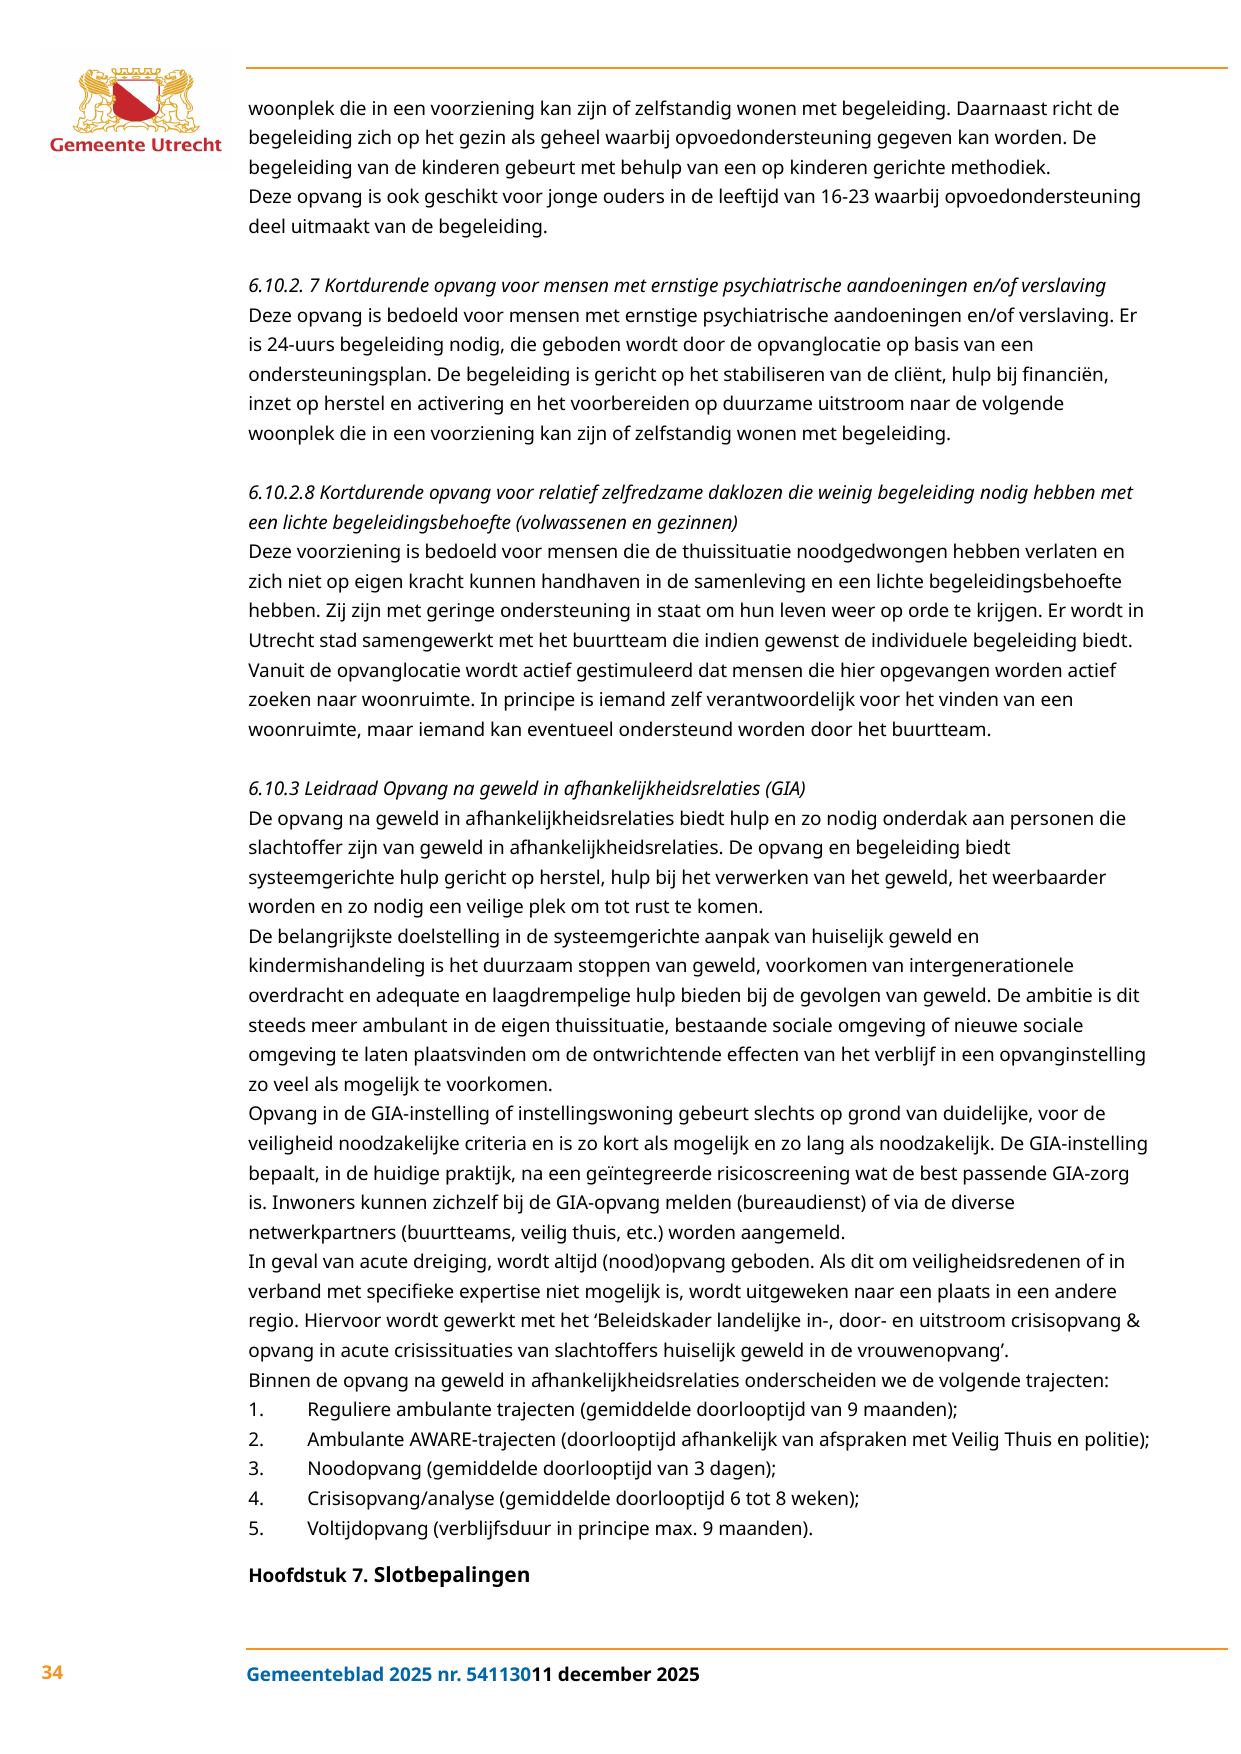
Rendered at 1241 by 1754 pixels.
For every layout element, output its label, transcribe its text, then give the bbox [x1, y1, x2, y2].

text Deze opvang is ook geschikt voor jonge ouders in de leeftijd van 16-23 waarbij opvoedondersteuning deel uitmaakt van de begeleiding. [248, 183, 1152, 239]
text Hoofdstuk 7. Slotbepalingen [248, 1560, 1152, 1589]
text Deze opvang is bedoeld voor mensen met ernstige psychiatrische aandoeningen en/of verslaving. Er is 24-uurs begeleiding nodig, die geboden wordt door de opvanglocatie op basis van een ondersteuningsplan. De begeleiding is gericht op het stabiliseren van de cliënt, hulp bij financiën, inzet op herstel en activering en het voorbereiden op duurzame uitstroom naar de volgende woonplek die in een voorziening kan zijn of zelfstandig wonen met begeleiding. [248, 302, 1152, 446]
picture [41, 47, 231, 172]
text De belangrijkste doelstelling in de systeemgerichte aanpak van huiselijk geweld en kindermishandeling is het duurzaam stoppen van geweld, voorkomen van intergenerationele overdracht en adequate en laagdrempelige hulp bieden bij de gevolgen van geweld. De ambitie is dit steeds meer ambulant in de eigen thuissituatie, bestaande sociale omgeving of nieuwe sociale omgeving te laten plaatsvinden om de ontwrichtende effecten van het verblijf in een opvanginstelling zo veel als mogelijk te voorkomen. [248, 923, 1152, 1097]
text 6.10.2.8 Kortdurende opvang voor relatief zelfredzame daklozen die weinig begeleiding nodig hebben met een lichte begeleidingsbehoefte (volwassenen en gezinnen) [248, 479, 1152, 535]
text 6.10.3 Leidraad Opvang na geweld in afhankelijkheidsrelaties (GIA) [248, 775, 1152, 801]
list Voltijdopvang (verblijfsduur in principe max. 9 maanden). [248, 1515, 1152, 1541]
list Noodopvang (gemiddelde doorlooptijd van 3 dagen); [248, 1456, 1152, 1481]
list Reguliere ambulante trajecten (gemiddelde doorlooptijd van 9 maanden); [248, 1396, 1152, 1422]
text De opvang na geweld in afhankelijkheidsrelaties biedt hulp en zo nodig onderdak aan personen die slachtoffer zijn van geweld in afhankelijkheidsrelaties. De opvang en begeleiding biedt systeemgerichte hulp gericht op herstel, hulp bij het verwerken van het geweld, het weerbaarder worden en zo nodig een veilige plek om tot rust te komen. [248, 805, 1152, 919]
list Crisisopvang/analyse (gemiddelde doorlooptijd 6 tot 8 weken); [248, 1485, 1152, 1511]
text 6.10.2. 7 Kortdurende opvang voor mensen met ernstige psychiatrische aandoeningen en/of verslaving [248, 272, 1152, 298]
text Deze voorziening is bedoeld voor mensen die de thuissituatie noodgedwongen hebben verlaten en zich niet op eigen kracht kunnen handhaven in de samenleving en een lichte begeleidingsbehoefte hebben. Zij zijn met geringe ondersteuning in staat om hun leven weer op orde te krijgen. Er wordt in Utrecht stad samengewerkt met het buurtteam die indien gewenst de individuele begeleiding biedt. Vanuit de opvanglocatie wordt actief gestimuleerd dat mensen die hier opgevangen worden actief zoeken naar woonruimte. In principe is iemand zelf verantwoordelijk voor het vinden van een woonruimte, maar iemand kan eventueel ondersteund worden door het buurtteam. [248, 538, 1152, 742]
list Ambulante AWARE-trajecten (doorlooptijd afhankelijk van afspraken met Veilig Thuis en politie); [248, 1426, 1152, 1452]
text Opvang in de GIA-instelling of instellingswoning gebeurt slechts op grond van duidelijke, voor de veiligheid noodzakelijke criteria en is zo kort als mogelijk en zo lang als noodzakelijk. De GIA-instelling bepaalt, in de huidige praktijk, na een geïntegreerde risicoscreening wat de best passende GIA-zorg is. Inwoners kunnen zichzelf bij de GIA-opvang melden (bureaudienst) of via de diverse netwerkpartners (buurtteams, veilig thuis, etc.) worden aangemeld. [248, 1101, 1152, 1245]
text Binnen de opvang na geweld in afhankelijkheidsrelaties onderscheiden we de volgende trajecten: [248, 1367, 1152, 1393]
text woonplek die in een voorziening kan zijn of zelfstandig wonen met begeleiding. Daarnaast richt de begeleiding zich op het gezin als geheel waarbij opvoedondersteuning gegeven kan worden. De begeleiding van de kinderen gebeurt met behulp van een op kinderen gerichte methodiek. [248, 95, 1152, 180]
text In geval van acute dreiging, wordt altijd (nood)opvang geboden. Als dit om veiligheidsredenen of in verband met specifieke expertise niet mogelijk is, wordt uitgeweken naar een plaats in een andere regio. Hiervoor wordt gewerkt met het ‘Beleidskader landelijke in-, door- en uitstroom crisisopvang & opvang in acute crisissituaties van slachtoffers huiselijk geweld in de vrouwenopvang’. [248, 1248, 1152, 1363]
